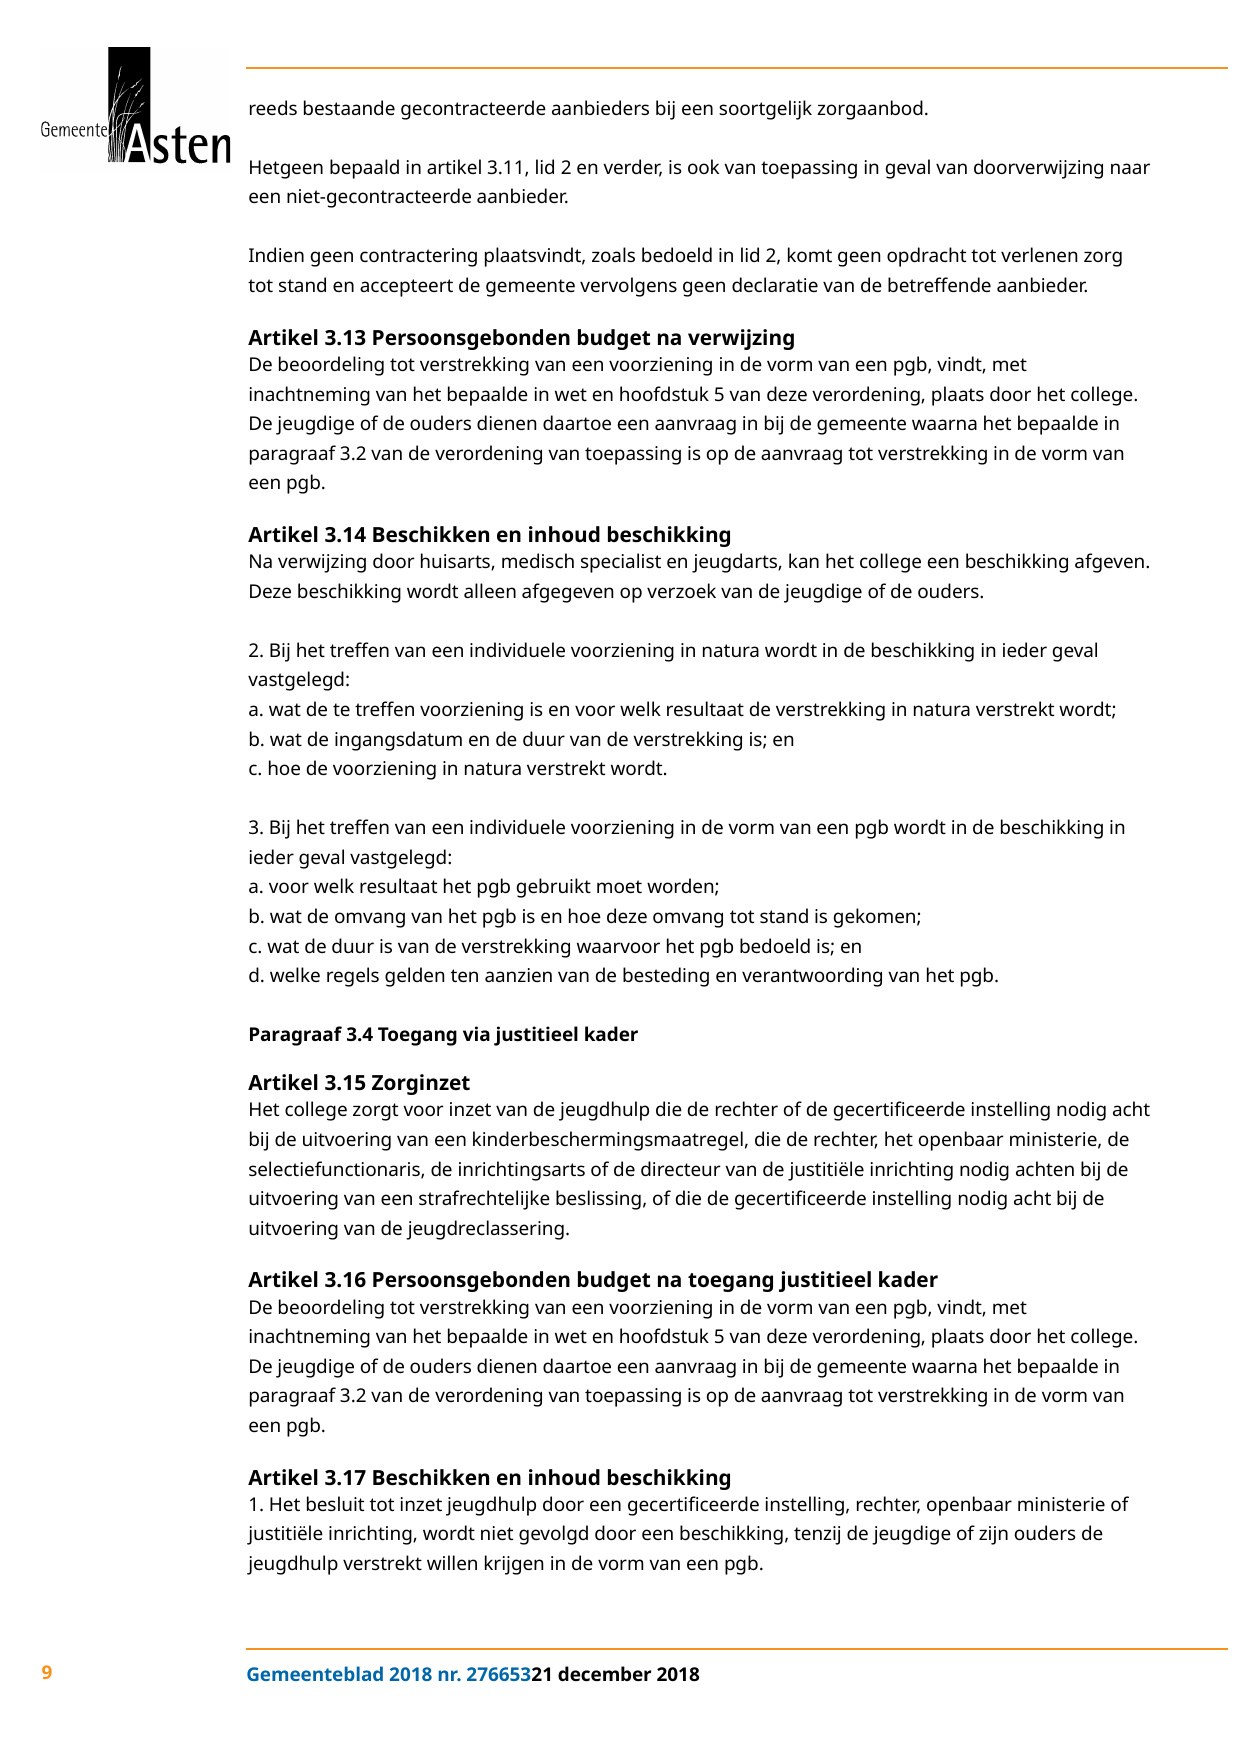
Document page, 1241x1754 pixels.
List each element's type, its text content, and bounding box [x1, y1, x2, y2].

text c. wat de duur is van de verstrekking waarvoor het pgb bedoeld is; en [248, 933, 1152, 959]
text b. wat de ingangsdatum en de duur van de verstrekking is; en [248, 726, 1152, 752]
text c. hoe de voorziening in natura verstrekt wordt. [248, 755, 1152, 781]
text Artikel 3.17 Beschikken en inhoud beschikking [248, 1463, 1152, 1491]
text Artikel 3.16 Persoonsgebonden budget na toegang justitieel kader [248, 1265, 1152, 1294]
text Na verwijzing door huisarts, medisch specialist en jeugdarts, kan het college een beschikking afgeven. Deze beschikking wordt alleen afgegeven op verzoek van de jeugdige of de ouders. [248, 548, 1152, 604]
text De beoordeling tot verstrekking van een voorziening in de vorm van een pgb, vindt, met inachtneming van het bepaalde in wet en hoofdstuk 5 van deze verordening, plaats door het college. De jeugdige of de ouders dienen daartoe een aanvraag in bij de gemeente waarna het bepaalde in paragraaf 3.2 van de verordening van toepassing is op de aanvraag tot verstrekking in de vorm van een pgb. [248, 1294, 1152, 1438]
text Paragraaf 3.4 Toegang via justitieel kader [248, 1022, 1152, 1047]
text 1. Het besluit tot inzet jeugdhulp door een gecertificeerde instelling, rechter, openbaar ministerie of justitiële inrichting, wordt niet gevolgd door een beschikking, tenzij de jeugdige of zijn ouders de jeugdhulp verstrekt willen krijgen in de vorm van een pgb. [248, 1491, 1152, 1576]
text Hetgeen bepaald in artikel 3.11, lid 2 en verder, is ook van toepassing in geval van doorverwijzing naar een niet-gecontracteerde aanbieder. [248, 154, 1152, 209]
text a. wat de te treffen voorziening is en voor welk resultaat de verstrekking in natura verstrekt wordt; [248, 696, 1152, 722]
text 2. Bij het treffen van een individuele voorziening in natura wordt in de beschikking in ieder geval vastgelegd: [248, 637, 1152, 692]
text 3. Bij het treffen van een individuele voorziening in de vorm van een pgb wordt in de beschikking in ieder geval vastgelegd: [248, 814, 1152, 870]
text reeds bestaande gecontracteerde aanbieders bij een soortgelijk zorgaanbod. [248, 95, 1152, 121]
text b. wat de omvang van het pgb is en hoe deze omvang tot stand is gekomen; [248, 903, 1152, 929]
text Indien geen contractering plaatsvindt, zoals bedoeld in lid 2, komt geen opdracht tot verlenen zorg tot stand en accepteert de gemeente vervolgens geen declaratie van de betreffende aanbieder. [248, 243, 1152, 298]
text Het college zorgt voor inzet van de jeugdhulp die de rechter of de gecertificeerde instelling nodig acht bij de uitvoering van een kinderbeschermingsmaatregel, die de rechter, het openbaar ministerie, de selectiefunctionaris, de inrichtingsarts of de directeur van de justitiële inrichting nodig achten bij de uitvoering van een strafrechtelijke beslissing, of die de gecertificeerde instelling nodig acht bij de uitvoering van de jeugdreclassering. [248, 1097, 1152, 1241]
text Artikel 3.15 Zorginzet [248, 1068, 1152, 1097]
text Artikel 3.14 Beschikken en inhoud beschikking [248, 520, 1152, 548]
text Artikel 3.13 Persoonsgebonden budget na verwijzing [248, 323, 1152, 351]
text a. voor welk resultaat het pgb gebruikt moet worden; [248, 874, 1152, 899]
text d. welke regels gelden ten aanzien van de besteding en verantwoording van het pgb. [248, 962, 1152, 988]
text De beoordeling tot verstrekking van een voorziening in de vorm van een pgb, vindt, met inachtneming van het bepaalde in wet en hoofdstuk 5 van deze verordening, plaats door het college. De jeugdige of de ouders dienen daartoe een aanvraag in bij de gemeente waarna het bepaalde in paragraaf 3.2 van de verordening van toepassing is op de aanvraag tot verstrekking in de vorm van een pgb. [248, 351, 1152, 495]
picture [41, 47, 231, 172]
